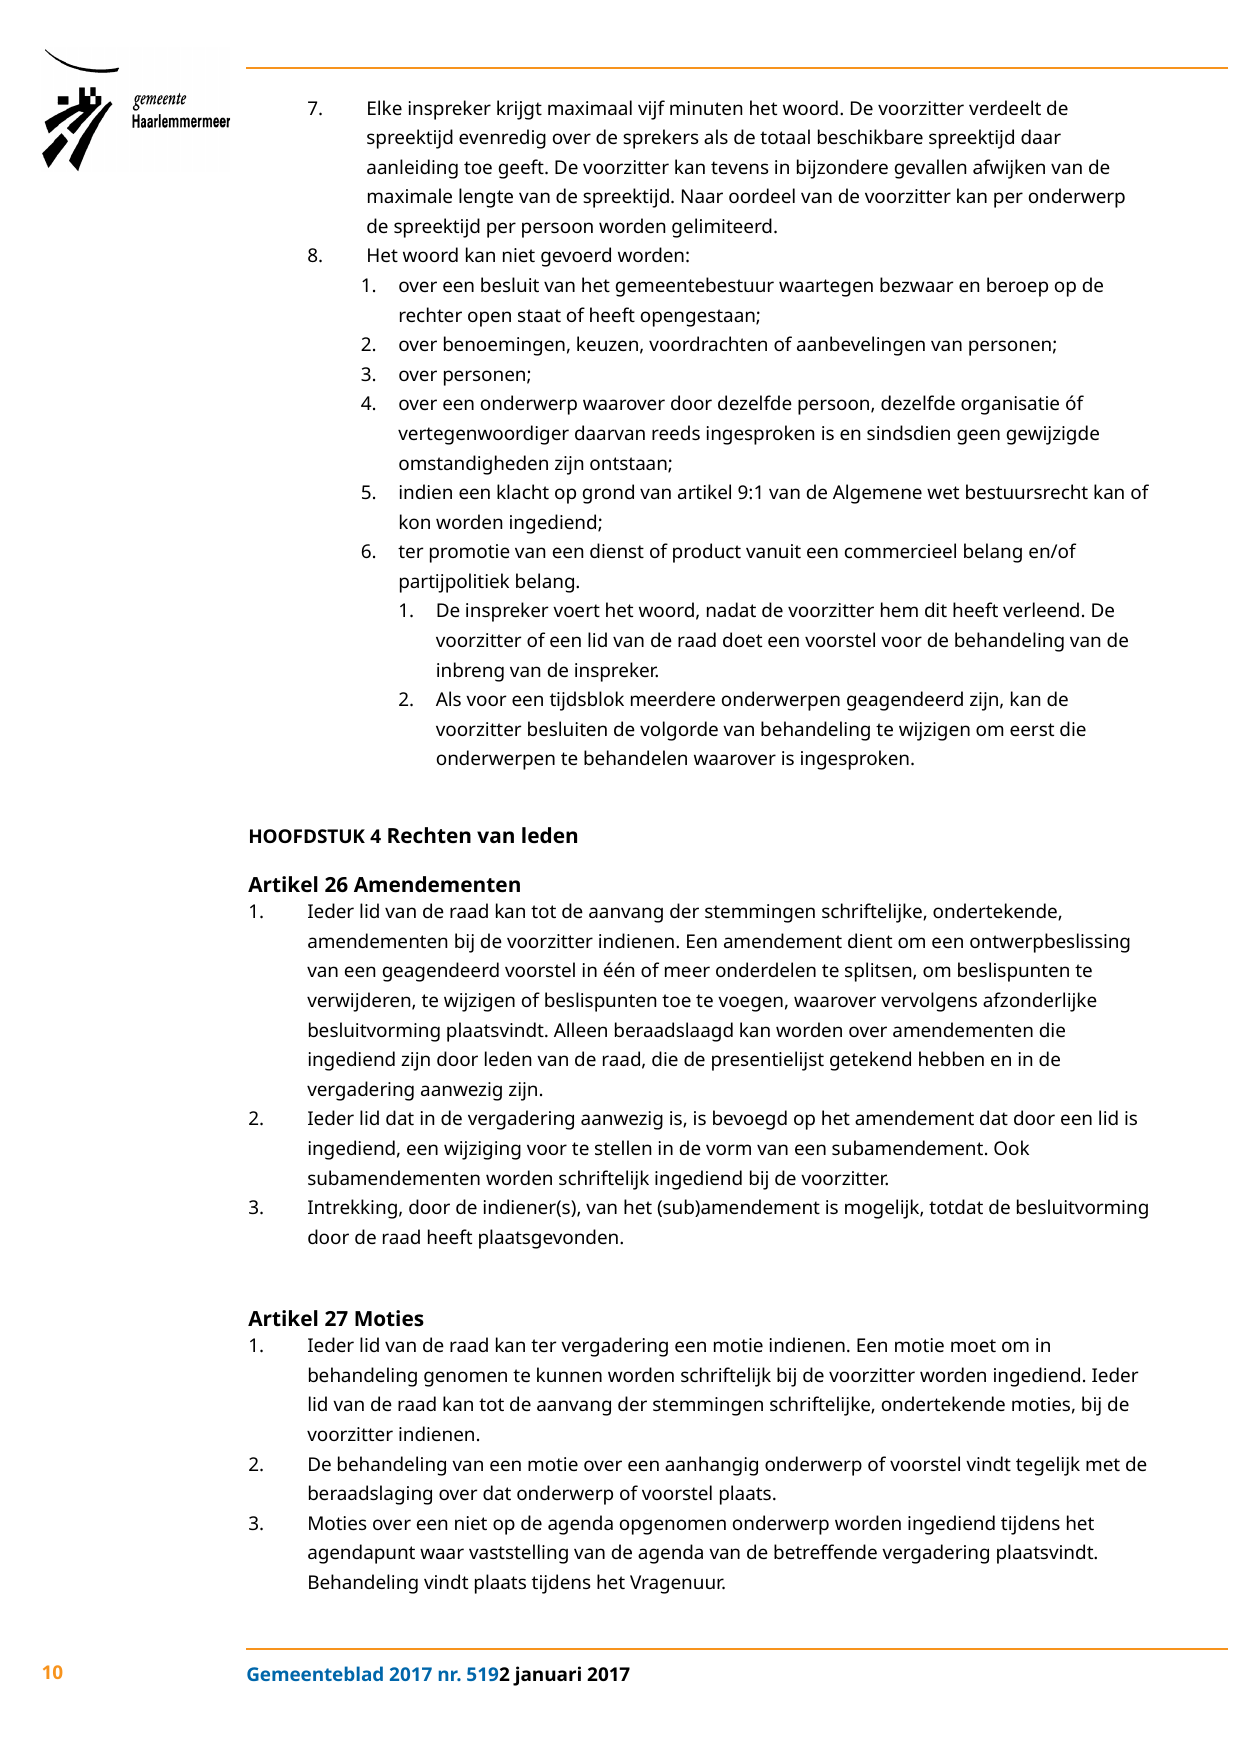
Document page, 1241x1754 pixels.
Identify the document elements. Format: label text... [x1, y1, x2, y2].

list over benoemingen, keuzen, voordrachten of aanbevelingen van personen; [361, 331, 1152, 357]
list Elke inspreker krijgt maximaal vijf minuten het woord. De voorzitter verdeelt de spreektijd evenredig over de sprekers als de totaal beschikbare spreektijd daar aanleiding toe geeft. De voorzitter kan tevens in bijzondere gevallen afwijken van de maximale lengte van de spreektijd. Naar oordeel van de voorzitter kan per onderwerp de spreektijd per persoon worden gelimiteerd. [307, 95, 1152, 239]
list Moties over een niet op de agenda opgenomen onderwerp worden ingediend tijdens het agendapunt waar vaststelling van de agenda van de betreffende vergadering plaatsvindt. Behandeling vindt plaats tijdens het Vragenuur. [248, 1510, 1152, 1595]
text HOOFDSTUK 4 Rechten van leden [248, 821, 1152, 849]
text Artikel 27 Moties [248, 1304, 1152, 1332]
list indien een klacht op grond van artikel 9:1 van de Algemene wet bestuursrecht kan of kon worden ingediend; [361, 479, 1152, 535]
picture [41, 47, 231, 172]
list ter promotie van een dienst of product vanuit een commercieel belang en/of partijpolitiek belang. [361, 538, 1152, 594]
list over een besluit van het gemeentebestuur waartegen bezwaar en beroep op de rechter open staat of heeft opengestaan; [361, 272, 1152, 328]
list Ieder lid van de raad kan tot de aanvang der stemmingen schriftelijke, ondertekende, amendementen bij de voorzitter indienen. Een amendement dient om een ontwerpbeslissing van een geagendeerd voorstel in één of meer onderdelen te splitsen, om beslispunten te verwijderen, te wijzigen of beslispunten toe te voegen, waarover vervolgens afzonderlijke besluitvorming plaatsvindt. Alleen beraadslaagd kan worden over amendementen die ingediend zijn door leden van de raad, die de presentielijst getekend hebben en in de vergadering aanwezig zijn. [248, 898, 1152, 1102]
list Intrekking, door de indiener(s), van het (sub)amendement is mogelijk, totdat de besluitvorming door de raad heeft plaatsgevonden. [248, 1194, 1152, 1250]
list over personen; [361, 361, 1152, 387]
text Artikel 26 Amendementen [248, 870, 1152, 898]
list De behandeling van een motie over een aanhangig onderwerp of voorstel vindt tegelijk met de beraadslaging over dat onderwerp of voorstel plaats. [248, 1451, 1152, 1506]
list Als voor een tijdsblok meerdere onderwerpen geagendeerd zijn, kan de voorzitter besluiten de volgorde van behandeling te wijzigen om eerst die onderwerpen te behandelen waarover is ingesproken. [398, 686, 1152, 771]
list Ieder lid van de raad kan ter vergadering een motie indienen. Een motie moet om in behandeling genomen te kunnen worden schriftelijk bij de voorzitter worden ingediend. Ieder lid van de raad kan tot de aanvang der stemmingen schriftelijke, ondertekende moties, bij de voorzitter indienen. [248, 1332, 1152, 1447]
list Het woord kan niet gevoerd worden: [307, 243, 1152, 268]
list over een onderwerp waarover door dezelfde persoon, dezelfde organisatie óf vertegenwoordiger daarvan reeds ingesproken is en sindsdien geen gewijzigde omstandigheden zijn ontstaan; [361, 391, 1152, 476]
list Ieder lid dat in de vergadering aanwezig is, is bevoegd op het amendement dat door een lid is ingediend, een wijziging voor te stellen in de vorm van een subamendement. Ook subamendementen worden schriftelijk ingediend bij de voorzitter. [248, 1106, 1152, 1191]
list De inspreker voert het woord, nadat de voorzitter hem dit heeft verleend. De voorzitter of een lid van de raad doet een voorstel voor de behandeling van de inbreng van de inspreker. [398, 598, 1152, 683]
